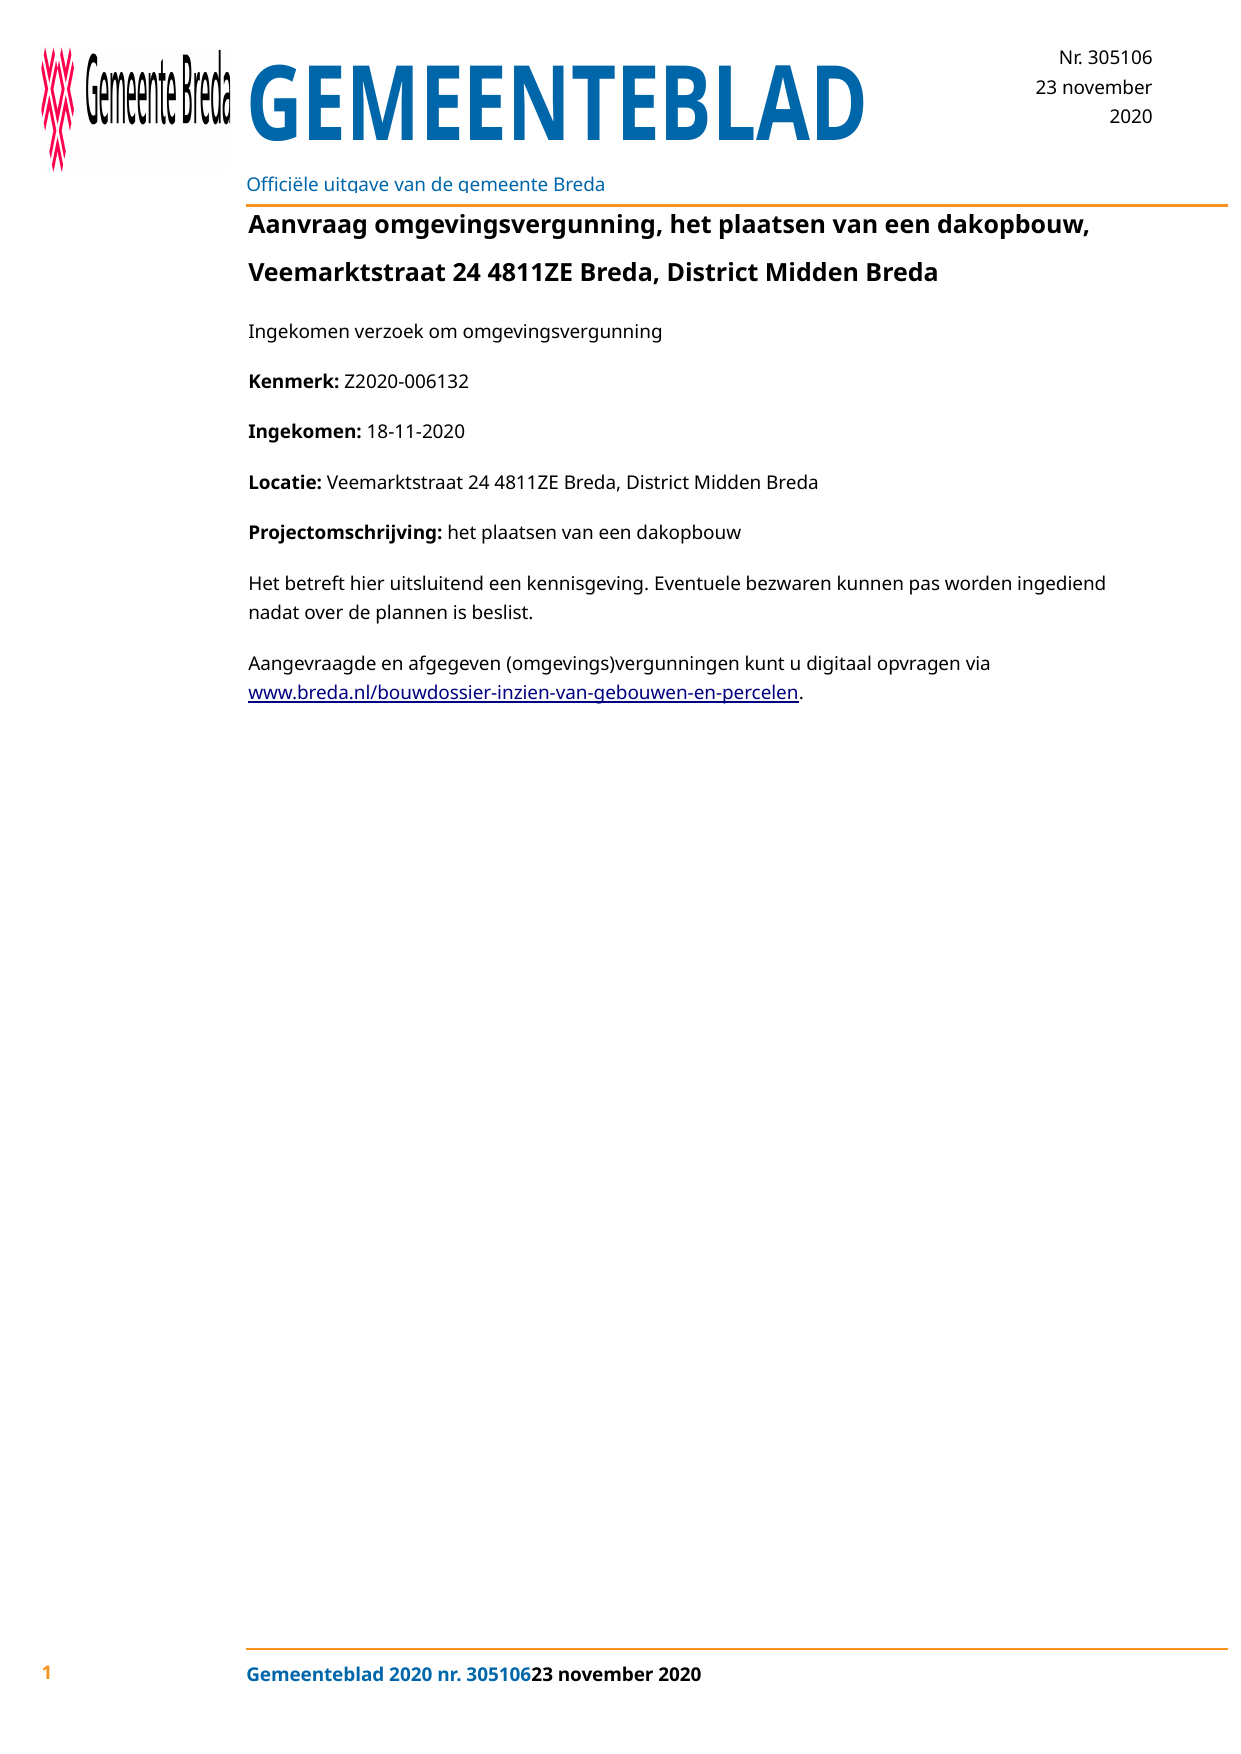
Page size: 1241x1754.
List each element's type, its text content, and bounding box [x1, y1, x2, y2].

text Kenmerk: Z2020-006132 [248, 368, 1152, 394]
text Aangevraagde en afgegeven (omgevings)vergunningen kunt u digitaal opvragen via www.breda.nl/bouwdossier-inzien-van-gebouwen-en-percelen. [248, 650, 1152, 705]
text Locatie: Veemarktstraat 24 4811ZE Breda, District Midden Breda [248, 469, 1152, 495]
text Ingekomen verzoek om omgevingsvergunning [248, 318, 1152, 344]
picture [41, 47, 231, 172]
text Het betreft hier uitsluitend een kennisgeving. Eventuele bezwaren kunnen pas worden ingediend nadat over de plannen is beslist. [248, 570, 1152, 625]
text Ingekomen: 18-11-2020 [248, 419, 1152, 444]
text Projectomschrijving: het plaatsen van een dakopbouw [248, 519, 1152, 545]
text Aanvraag omgevingsvergunning, het plaatsen van een dakopbouw, Veemarktstraat 24 4811ZE Breda, District Midden Breda [248, 207, 1152, 288]
